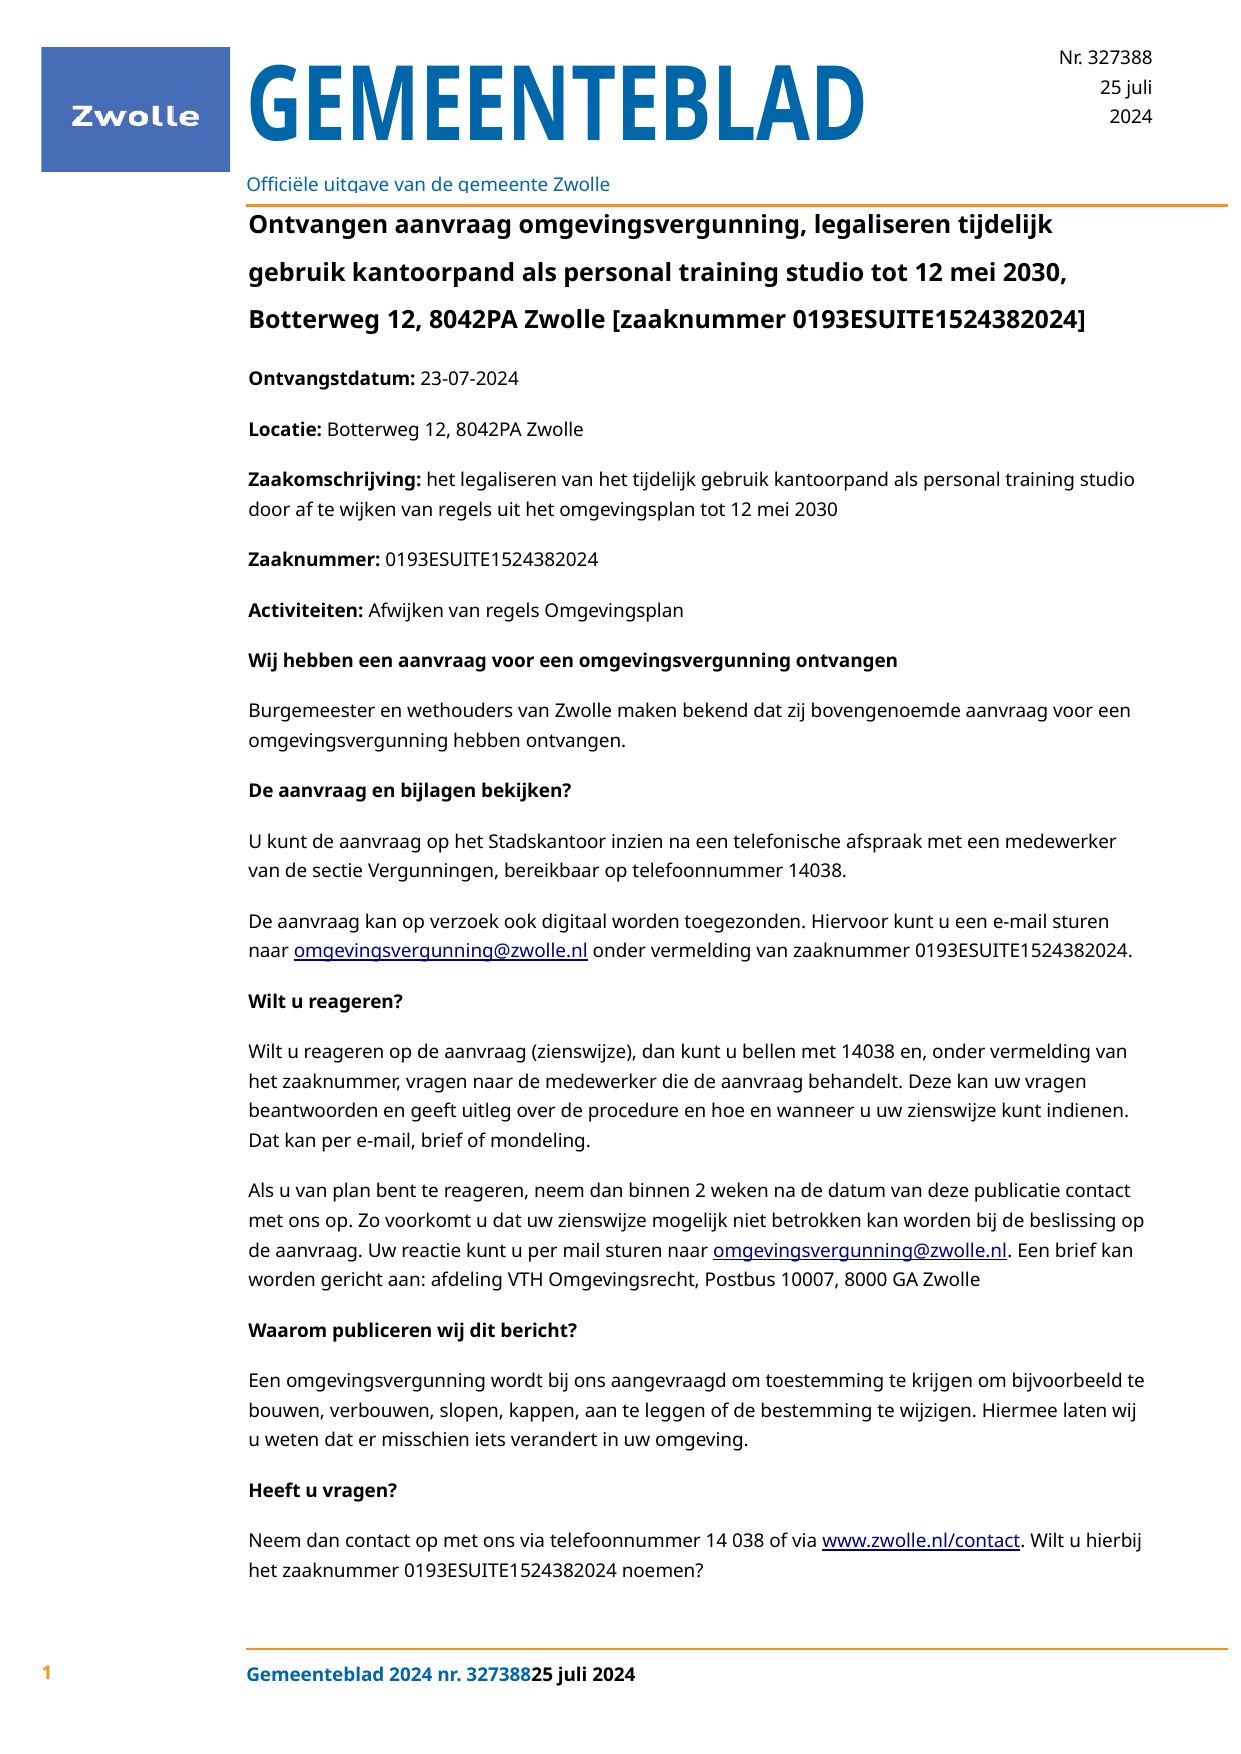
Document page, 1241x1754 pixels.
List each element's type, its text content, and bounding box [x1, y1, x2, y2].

text Waarom publiceren wij dit bericht? [248, 1317, 1152, 1342]
text Ontvangen aanvraag omgevingsvergunning, legaliseren tijdelijk gebruik kantoorpand als personal training studio tot 12 mei 2030, Botterweg 12, 8042PA Zwolle [zaaknummer 0193ESUITE1524382024] [248, 207, 1152, 336]
text Zaakomschrijving: het legaliseren van het tijdelijk gebruik kantoorpand als personal training studio door af te wijken van regels uit het omgevingsplan tot 12 mei 2030 [248, 466, 1152, 522]
text Ontvangstdatum: 23-07-2024 [248, 366, 1152, 391]
text Heeft u vragen? [248, 1477, 1152, 1502]
text Een omgevingsvergunning wordt bij ons aangevraagd om toestemming te krijgen om bijvoorbeeld te bouwen, verbouwen, slopen, kappen, aan te leggen of de bestemming te wijzigen. Hiermee laten wij u weten dat er misschien iets verandert in uw omgeving. [248, 1367, 1152, 1452]
text Activiteiten: Afwijken van regels Omgevingsplan [248, 597, 1152, 622]
text Wilt u reageren? [248, 988, 1152, 1014]
text U kunt de aanvraag op het Stadskantoor inzien na een telefonische afspraak met een medewerker van de sectie Vergunningen, bereikbaar op telefoonnummer 14038. [248, 828, 1152, 883]
text De aanvraag en bijlagen bekijken? [248, 778, 1152, 803]
picture [41, 47, 231, 172]
text Wilt u reageren op de aanvraag (zienswijze), dan kunt u bellen met 14038 en, onder vermelding van het zaaknummer, vragen naar de medewerker die de aanvraag behandelt. Deze kan uw vragen beantwoorden en geeft uitleg over de procedure en hoe en wanneer u uw zienswijze kunt indienen. Dat kan per e-mail, brief of mondeling. [248, 1038, 1152, 1153]
text Burgemeester en wethouders van Zwolle maken bekend dat zij bovengenoemde aanvraag voor een omgevingsvergunning hebben ontvangen. [248, 698, 1152, 753]
text Locatie: Botterweg 12, 8042PA Zwolle [248, 416, 1152, 442]
text Als u van plan bent te reageren, neem dan binnen 2 weken na de datum van deze publicatie contact met ons op. Zo voorkomt u dat uw zienswijze mogelijk niet betrokken kan worden bij de beslissing op de aanvraag. Uw reactie kunt u per mail sturen naar omgevingsvergunning@zwolle.nl. Een brief kan worden gericht aan: afdeling VTH Omgevingsrecht, Postbus 10007, 8000 GA Zwolle [248, 1178, 1152, 1292]
text Zaaknummer: 0193ESUITE1524382024 [248, 546, 1152, 572]
text Neem dan contact op met ons via telefoonnummer 14 038 of via www.zwolle.nl/contact. Wilt u hierbij het zaaknummer 0193ESUITE1524382024 noemen? [248, 1527, 1152, 1582]
text De aanvraag kan op verzoek ook digitaal worden toegezonden. Hiervoor kunt u een e-mail sturen naar omgevingsvergunning@zwolle.nl onder vermelding van zaaknummer 0193ESUITE1524382024. [248, 908, 1152, 963]
text Wij hebben een aanvraag voor een omgevingsvergunning ontvangen [248, 647, 1152, 673]
